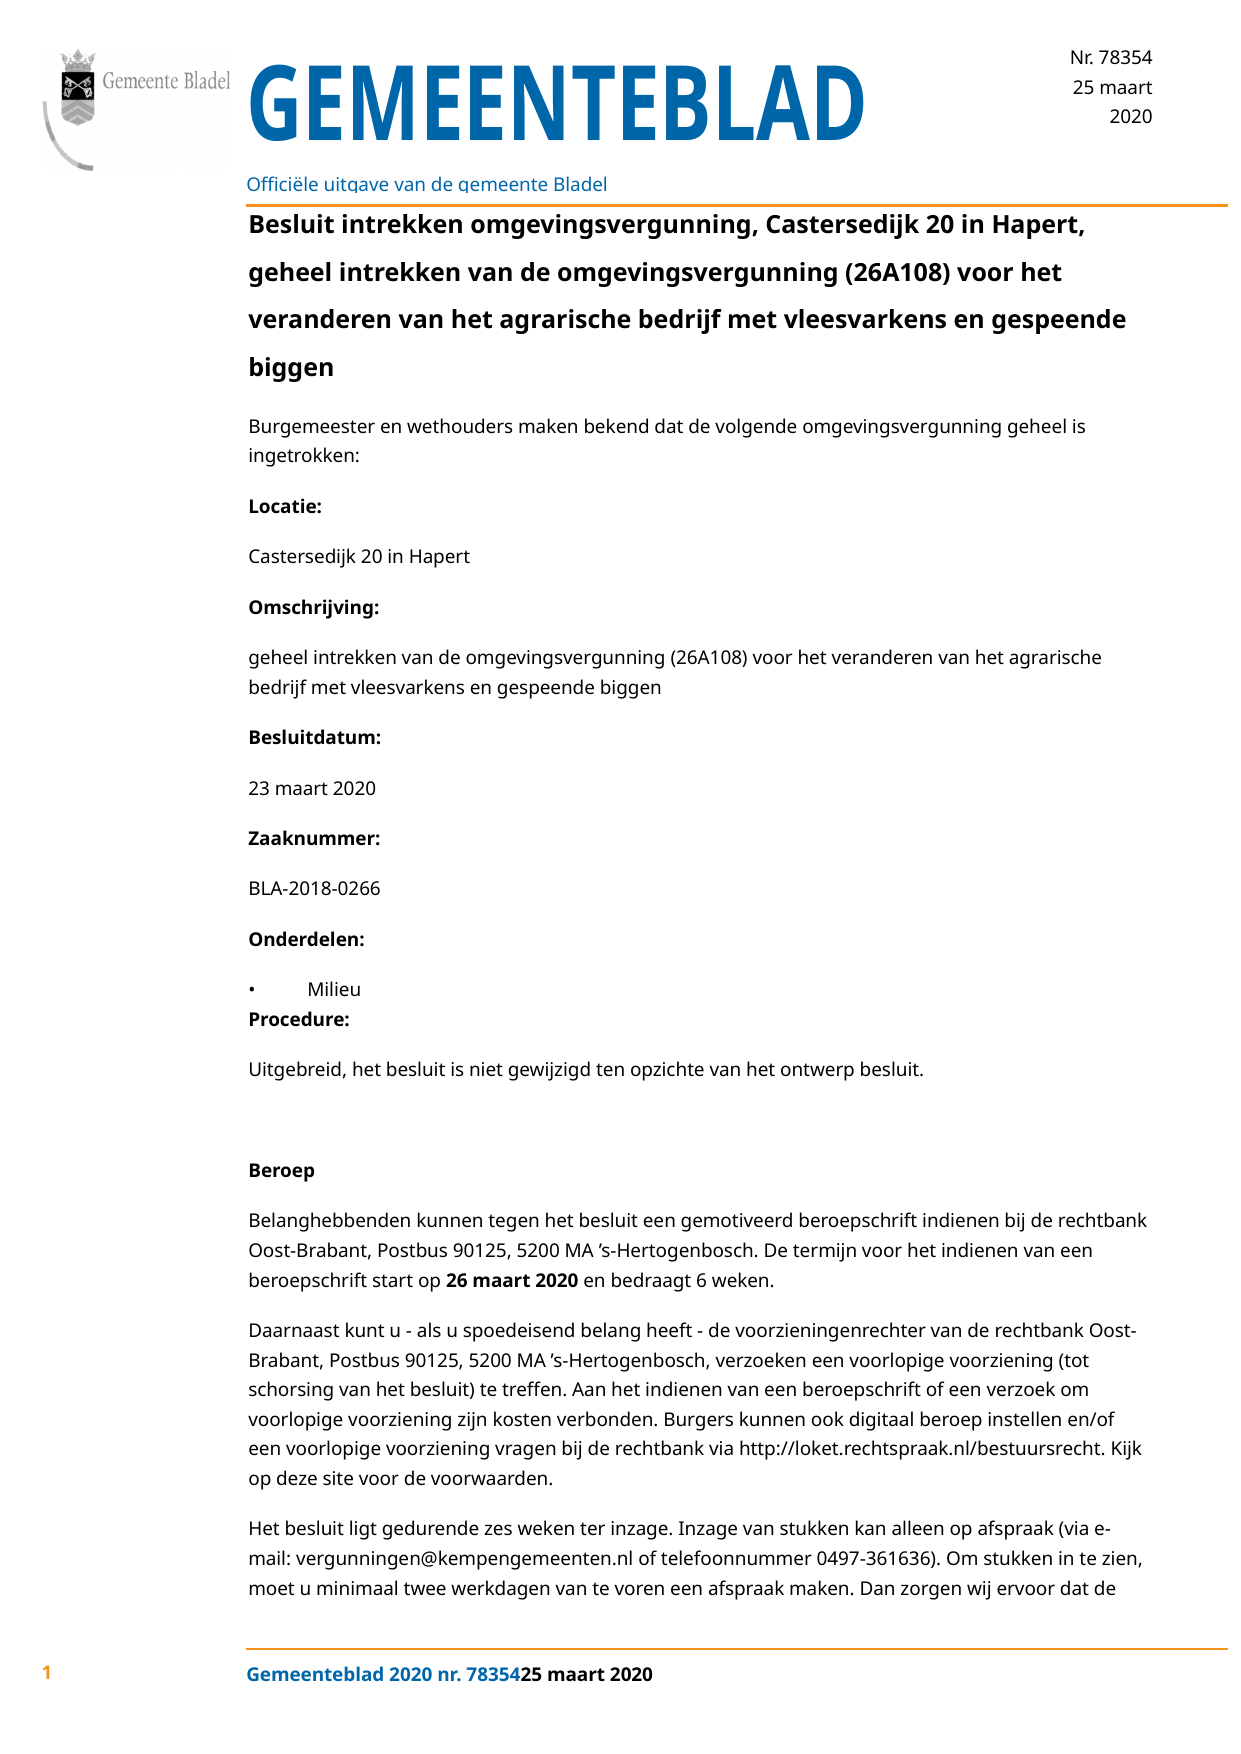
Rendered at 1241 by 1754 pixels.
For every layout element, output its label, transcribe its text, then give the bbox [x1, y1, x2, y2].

text Beroep [248, 1157, 1152, 1183]
text Omschrijving: [248, 594, 1152, 620]
text Uitgebreid, het besluit is niet gewijzigd ten opzichte van het ontwerp besluit. [248, 1056, 1152, 1082]
text BLA-2018-0266 [248, 876, 1152, 901]
list Milieu [248, 976, 1152, 1002]
text Besluit intrekken omgevingsvergunning, Castersedijk 20 in Hapert, geheel intrekken van de omgevingsvergunning (26A108) voor het veranderen van het agrarische bedrijf met vleesvarkens en gespeende biggen [248, 207, 1152, 384]
text Besluitdatum: [248, 724, 1152, 750]
text Daarnaast kunt u - als u spoedeisend belang heeft - de voorzieningenrechter van de rechtbank Oost-Brabant, Postbus 90125, 5200 MA ’s-Hertogenbosch, verzoeken een voorlopige voorziening (tot schorsing van het besluit) te treffen. Aan het indienen van een beroepschrift of een verzoek om voorlopige voorziening zijn kosten verbonden. Burgers kunnen ook digitaal beroep instellen en/of een voorlopige voorziening vragen bij de rechtbank via http://loket.rechtspraak.nl/bestuursrecht. Kijk op deze site voor de voorwaarden. [248, 1317, 1152, 1491]
text Castersedijk 20 in Hapert [248, 543, 1152, 569]
text Procedure: [248, 1006, 1152, 1032]
text Belanghebbenden kunnen tegen het besluit een gemotiveerd beroepschrift indienen bij de rechtbank Oost-Brabant, Postbus 90125, 5200 MA ’s-Hertogenbosch. De termijn voor het indienen van een beroepschrift start op 26 maart 2020 en bedraagt 6 weken. [248, 1208, 1152, 1293]
text Burgemeester en wethouders maken bekend dat de volgende omgevingsvergunning geheel is ingetrokken: [248, 413, 1152, 468]
text Zaaknummer: [248, 825, 1152, 851]
text 23 maart 2020 [248, 775, 1152, 801]
text geheel intrekken van de omgevingsvergunning (26A108) voor het veranderen van het agrarische bedrijf met vleesvarkens en gespeende biggen [248, 644, 1152, 700]
picture [41, 47, 231, 172]
text Het besluit ligt gedurende zes weken ter inzage. Inzage van stukken kan alleen op afspraak (via e-mail: vergunningen@kempengemeenten.nl of telefoonnummer 0497-361636). Om stukken in te zien, moet u minimaal twee werkdagen van te voren een afspraak maken. Dan zorgen wij ervoor dat de [248, 1516, 1152, 1601]
text Onderdelen: [248, 926, 1152, 952]
text Locatie: [248, 493, 1152, 519]
